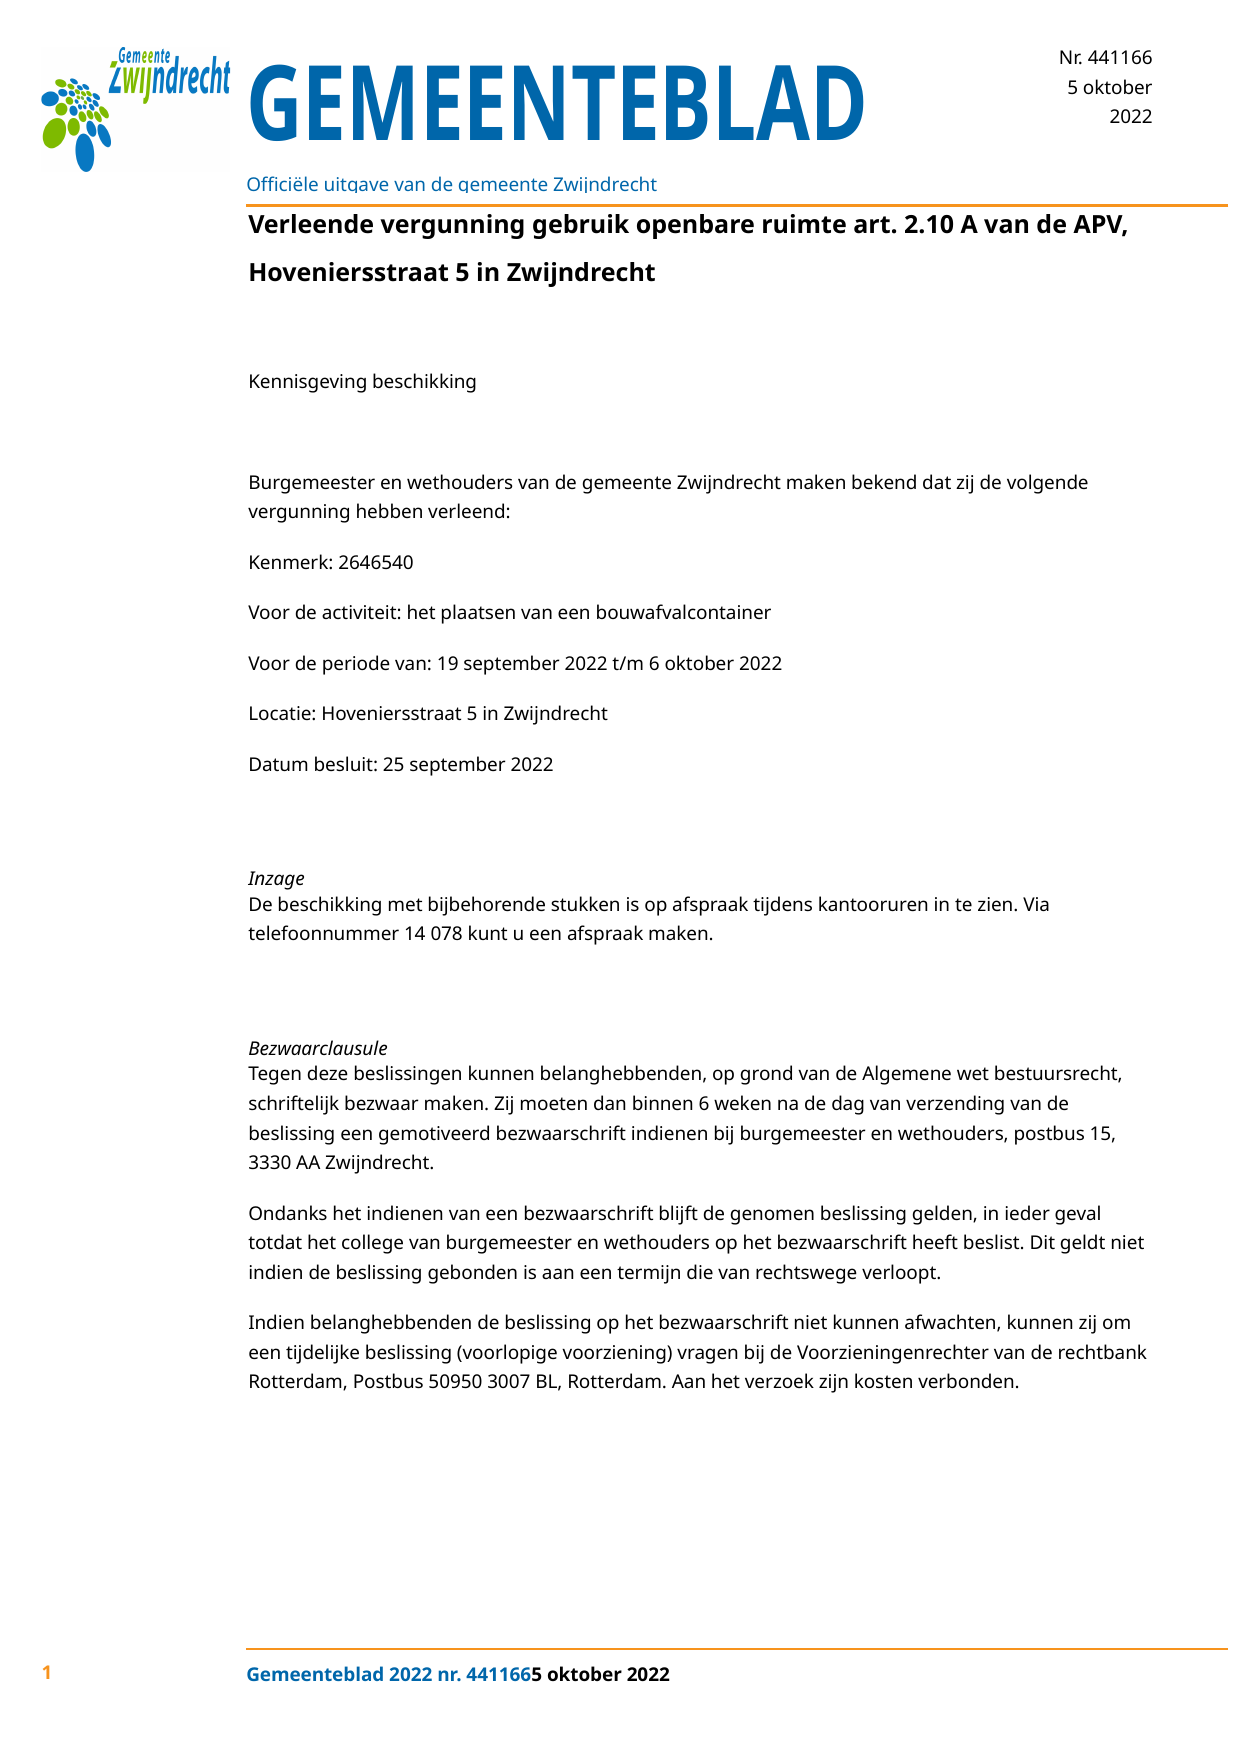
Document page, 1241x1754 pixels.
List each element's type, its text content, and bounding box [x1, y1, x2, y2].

text Inzage [248, 865, 1152, 891]
text Datum besluit: 25 september 2022 [248, 751, 1152, 777]
text De beschikking met bijbehorende stukken is op afspraak tijdens kantooruren in te zien. Via telefoonnummer 14 078 kunt u een afspraak maken. [248, 891, 1152, 946]
text Verleende vergunning gebruik openbare ruimte art. 2.10 A van de APV, Hoveniersstraat 5 in Zwijndrecht [248, 207, 1152, 288]
text Burgemeester en wethouders van de gemeente Zwijndrecht maken bekend dat zij de volgende vergunning hebben verleend: [248, 469, 1152, 524]
text Voor de periode van: 19 september 2022 t/m 6 oktober 2022 [248, 650, 1152, 676]
picture [41, 47, 231, 172]
text Kennisgeving beschikking [248, 368, 1152, 394]
text Bezwaarclausule [248, 1035, 1152, 1061]
text Voor de activiteit: het plaatsen van een bouwafvalcontainer [248, 599, 1152, 625]
text Locatie: Hoveniersstraat 5 in Zwijndrecht [248, 700, 1152, 726]
text Kenmerk: 2646540 [248, 549, 1152, 575]
text Tegen deze beslissingen kunnen belanghebbenden, op grond van de Algemene wet bestuursrecht, schriftelijk bezwaar maken. Zij moeten dan binnen 6 weken na de dag van verzending van de beslissing een gemotiveerd bezwaarschrift indienen bij burgemeester en wethouders, postbus 15, 3330 AA Zwijndrecht. [248, 1061, 1152, 1175]
text Ondanks het indienen van een bezwaarschrift blijft de genomen beslissing gelden, in ieder geval totdat het college van burgemeester en wethouders op het bezwaarschrift heeft beslist. Dit geldt niet indien de beslissing gebonden is aan een termijn die van rechtswege verloopt. [248, 1200, 1152, 1285]
text Indien belanghebbenden de beslissing op het bezwaarschrift niet kunnen afwachten, kunnen zij om een tijdelijke beslissing (voorlopige voorziening) vragen bij de Voorzieningenrechter van de rechtbank Rotterdam, Postbus 50950 3007 BL, Rotterdam. Aan het verzoek zijn kosten verbonden. [248, 1309, 1152, 1394]
